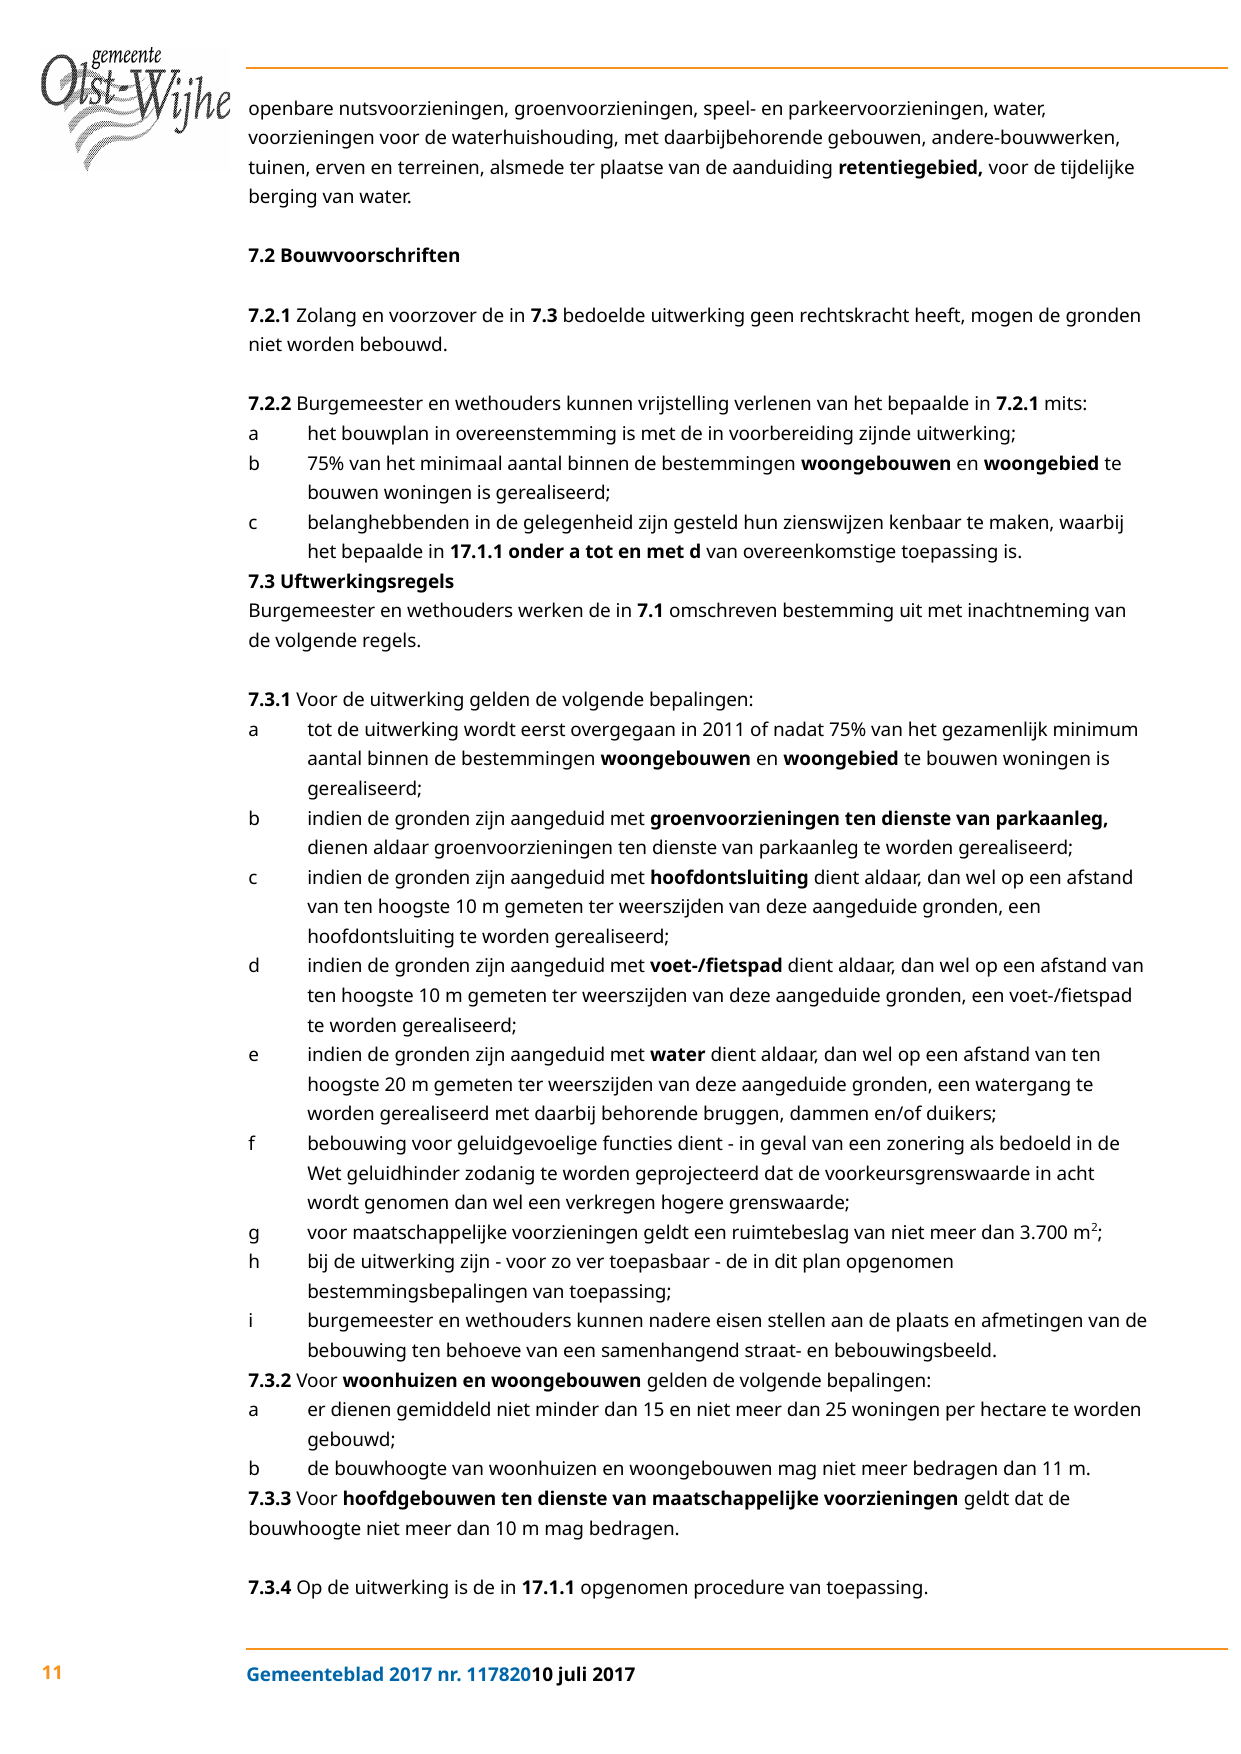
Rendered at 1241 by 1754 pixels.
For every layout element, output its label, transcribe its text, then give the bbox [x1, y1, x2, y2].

list indien de gronden zijn aangeduid met groenvoorzieningen ten dienste van parkaanleg, dienen aldaar groenvoorzieningen ten dienste van parkaanleg te worden gerealiseerd; [248, 805, 1152, 860]
text 7.2.1 Zolang en voorzover de in 7.3 bedoelde uitwerking geen rechtskracht heeft, mogen de gronden niet worden bebouwd. [248, 302, 1152, 357]
list burgemeester en wethouders kunnen nadere eisen stellen aan de plaats en afmetingen van de bebouwing ten behoeve van een samenhangend straat- en bebouwingsbeeld. [248, 1308, 1152, 1363]
picture [41, 47, 231, 172]
text openbare nutsvoorzieningen, groenvoorzieningen, speel- en parkeervoorzieningen, water, voorzieningen voor de waterhuishouding, met daarbijbehorende gebouwen, andere-bouwwerken, tuinen, erven en terreinen, alsmede ter plaatse van de aanduiding retentiegebied, voor de tijdelijke berging van water. [248, 95, 1152, 209]
list indien de gronden zijn aangeduid met voet-/fietspad dient aldaar, dan wel op een afstand van ten hoogste 10 m gemeten ter weerszijden van deze aangeduide gronden, een voet-/fietspad te worden gerealiseerd; [248, 953, 1152, 1038]
list bij de uitwerking zijn - voor zo ver toepasbaar - de in dit plan opgenomen bestemmingsbepalingen van toepassing; [248, 1248, 1152, 1304]
list bebouwing voor geluidgevoelige functies dient - in geval van een zonering als bedoeld in de Wet geluidhinder zodanig te worden geprojecteerd dat de voorkeursgrenswaarde in acht wordt genomen dan wel een verkregen hogere grenswaarde; [248, 1130, 1152, 1215]
text 7.3.4 Op de uitwerking is de in 17.1.1 opgenomen procedure van toepassing. [248, 1574, 1152, 1600]
list er dienen gemiddeld niet minder dan 15 en niet meer dan 25 woningen per hectare te worden gebouwd; [248, 1396, 1152, 1452]
text 7.3.2 Voor woonhuizen en woongebouwen gelden de volgende bepalingen: [248, 1367, 1152, 1393]
text 7.2.2 Burgemeester en wethouders kunnen vrijstelling verlenen van het bepaalde in 7.2.1 mits: [248, 391, 1152, 416]
list indien de gronden zijn aangeduid met water dient aldaar, dan wel op een afstand van ten hoogste 20 m gemeten ter weerszijden van deze aangeduide gronden, een watergang te worden gerealiseerd met daarbij behorende bruggen, dammen en/of duikers; [248, 1041, 1152, 1126]
list de bouwhoogte van woonhuizen en woongebouwen mag niet meer bedragen dan 11 m. [248, 1456, 1152, 1481]
text 7.2 Bouwvoorschriften [248, 243, 1152, 268]
text 7.3.1 Voor de uitwerking gelden de volgende bepalingen: [248, 686, 1152, 712]
list indien de gronden zijn aangeduid met hoofdontsluiting dient aldaar, dan wel op een afstand van ten hoogste 10 m gemeten ter weerszijden van deze aangeduide gronden, een hoofdontsluiting te worden gerealiseerd; [248, 864, 1152, 949]
list het bouwplan in overeenstemming is met de in voorbereiding zijnde uitwerking; [248, 420, 1152, 446]
text Burgemeester en wethouders werken de in 7.1 omschreven bestemming uit met inachtneming van de volgende regels. [248, 598, 1152, 653]
text 7.3 Uftwerkingsregels [248, 568, 1152, 594]
list voor maatschappelijke voorzieningen geldt een ruimtebeslag van niet meer dan 3.700 m2; [248, 1219, 1152, 1245]
text 7.3.3 Voor hoofdgebouwen ten dienste van maatschappelijke voorzieningen geldt dat de bouwhoogte niet meer dan 10 m mag bedragen. [248, 1485, 1152, 1541]
list tot de uitwerking wordt eerst overgegaan in 2011 of nadat 75% van het gezamenlijk minimum aantal binnen de bestemmingen woongebouwen en woongebied te bouwen woningen is gerealiseerd; [248, 716, 1152, 801]
list belanghebbenden in de gelegenheid zijn gesteld hun zienswijzen kenbaar te maken, waarbij het bepaalde in 17.1.1 onder a tot en met d van overeenkomstige toepassing is. [248, 509, 1152, 564]
list 75% van het minimaal aantal binnen de bestemmingen woongebouwen en woongebied te bouwen woningen is gerealiseerd; [248, 450, 1152, 505]
